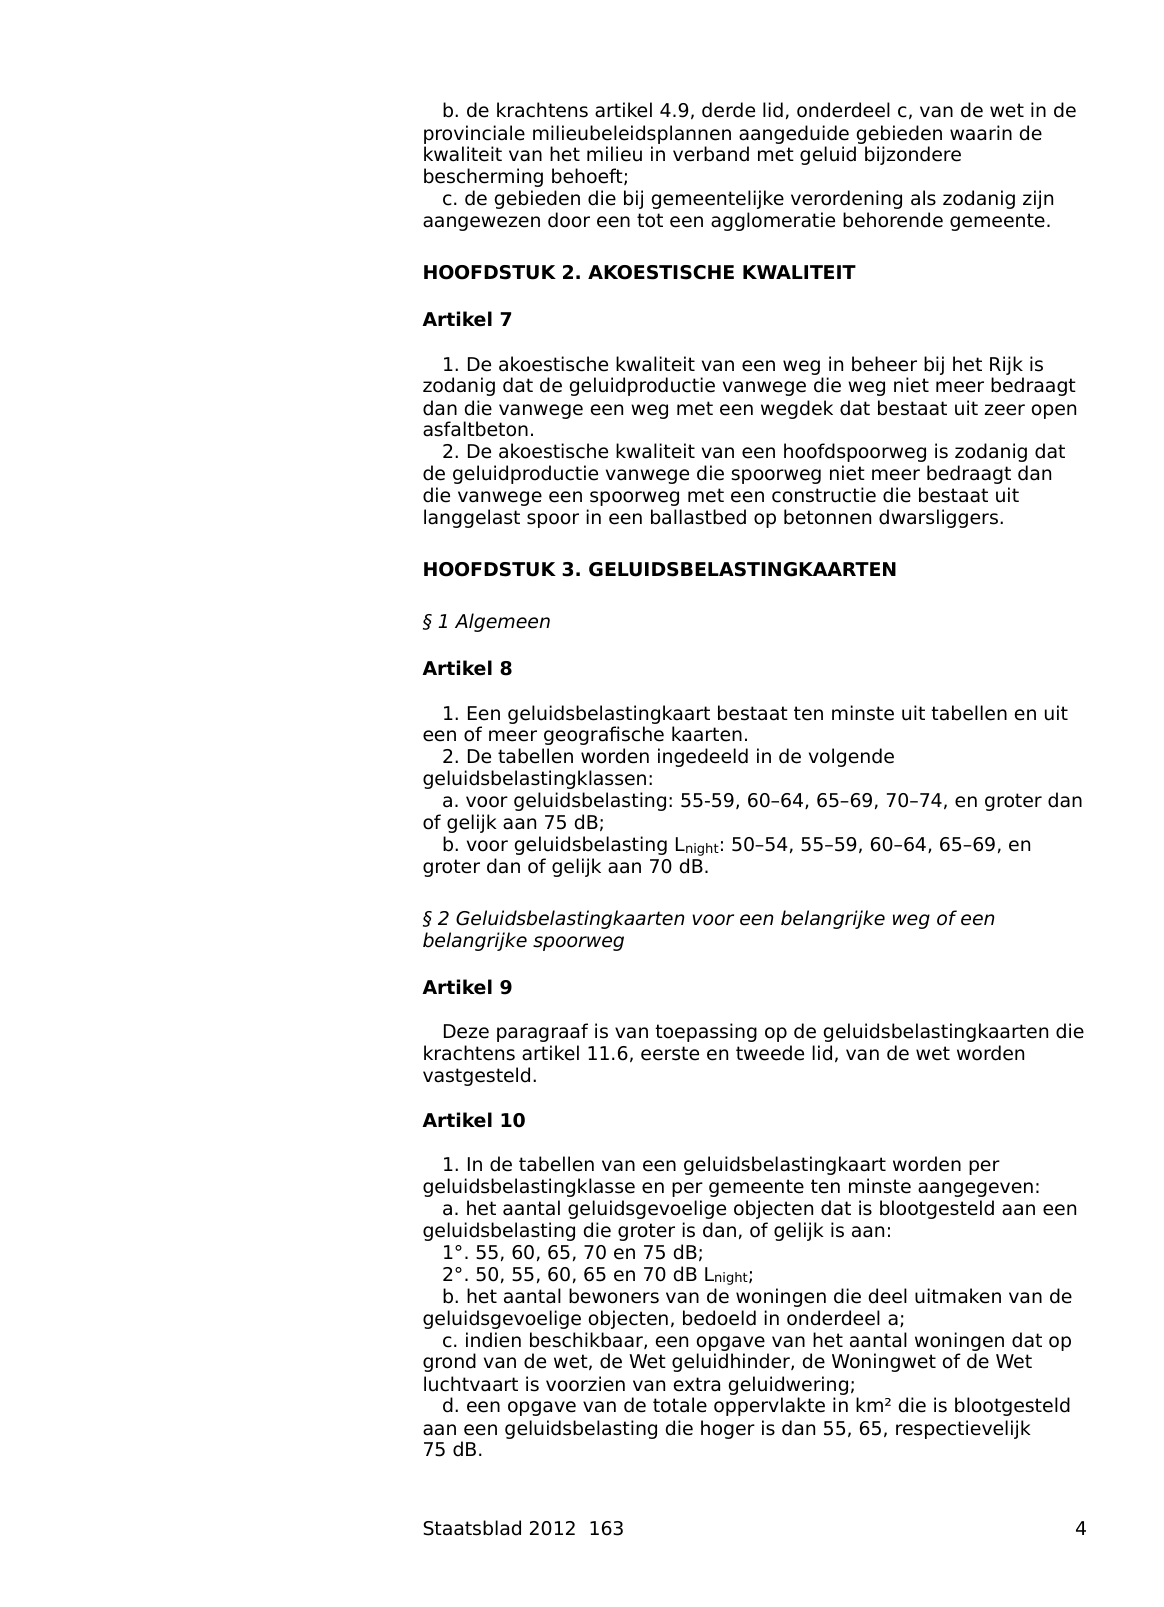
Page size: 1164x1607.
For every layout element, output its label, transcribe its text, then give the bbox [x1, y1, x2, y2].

text b. het aantal bewoners van de woningen die deel uitmaken van de geluidsgevoelige objecten, bedoeld in onderdeel a; [422, 1286, 1087, 1329]
subtitle § 1 Algemeen [422, 611, 1087, 633]
text 2. De tabellen worden ingedeeld in de volgende geluidsbelastingklassen: [422, 746, 1087, 790]
subtitle HOOFDSTUK 3. GELUIDSBELASTINGKAARTEN [422, 559, 1087, 581]
text 1°. 55, 60, 65, 70 en 75 dB; [422, 1242, 1087, 1263]
subtitle HOOFDSTUK 2. AKOESTISCHE KWALITEIT [422, 262, 1087, 284]
text b. voor geluidsbelasting Lnight: 50–54, 55–59, 60–64, 65–69, en groter dan of gelijk aan 70 dB. [422, 834, 1087, 878]
text a. het aantal geluidsgevoelige objecten dat is blootgesteld aan een geluidsbelasting die groter is dan, of gelijk is aan: [422, 1198, 1087, 1242]
text a. voor geluidsbelasting: 55-59, 60–64, 65–69, 70–74, en groter dan of gelijk aan 75 dB; [422, 790, 1087, 834]
subtitle Artikel 7 [422, 309, 1087, 331]
subtitle Artikel 9 [422, 977, 1087, 999]
text c. indien beschikbaar, een opgave van het aantal woningen dat op grond van de wet, de Wet geluidhinder, de Woningwet of de Wet luchtvaart is voorzien van extra geluidwering; [422, 1329, 1087, 1395]
subtitle Artikel 10 [422, 1109, 1087, 1131]
text b. de krachtens artikel 4.9, derde lid, onderdeel c, van de wet in de provinciale milieubeleidsplannen aangeduide gebieden waarin de kwaliteit van het milieu in verband met geluid bijzondere bescherming behoeft; [422, 100, 1087, 188]
text d. een opgave van de totale oppervlakte in km² die is blootgesteld aan een geluidsbelasting die hoger is dan 55, 65, respectievelijk 75 dB. [422, 1395, 1087, 1461]
text Deze paragraaf is van toepassing op de geluidsbelastingkaarten die krachtens artikel 11.6, eerste en tweede lid, van de wet worden vastgesteld. [422, 1021, 1087, 1087]
text 1. In de tabellen van een geluidsbelastingkaart worden per geluidsbelastingklasse en per gemeente ten minste aangegeven: [422, 1154, 1087, 1198]
subtitle § 2 Geluidsbelastingkaarten voor een belangrijke weg of een belangrijke spoorweg [422, 908, 1087, 952]
text c. de gebieden die bij gemeentelijke verordening als zodanig zijn aangewezen door een tot een agglomeratie behorende gemeente. [422, 188, 1087, 232]
subtitle Artikel 8 [422, 658, 1087, 680]
text 1. De akoestische kwaliteit van een weg in beheer bij het Rijk is zodanig dat de geluidproductie vanwege die weg niet meer bedraagt dan die vanwege een weg met een wegdek dat bestaat uit zeer open asfaltbeton. [422, 353, 1087, 441]
text 1. Een geluidsbelastingkaart bestaat ten minste uit tabellen en uit een of meer geografische kaarten. [422, 702, 1087, 746]
text 2. De akoestische kwaliteit van een hoofdspoorweg is zodanig dat de geluidproductie vanwege die spoorweg niet meer bedraagt dan die vanwege een spoorweg met een constructie die bestaat uit langgelast spoor in een ballastbed op betonnen dwarsliggers. [422, 441, 1087, 529]
text 2°. 50, 55, 60, 65 en 70 dB Lnight; [422, 1263, 1087, 1286]
